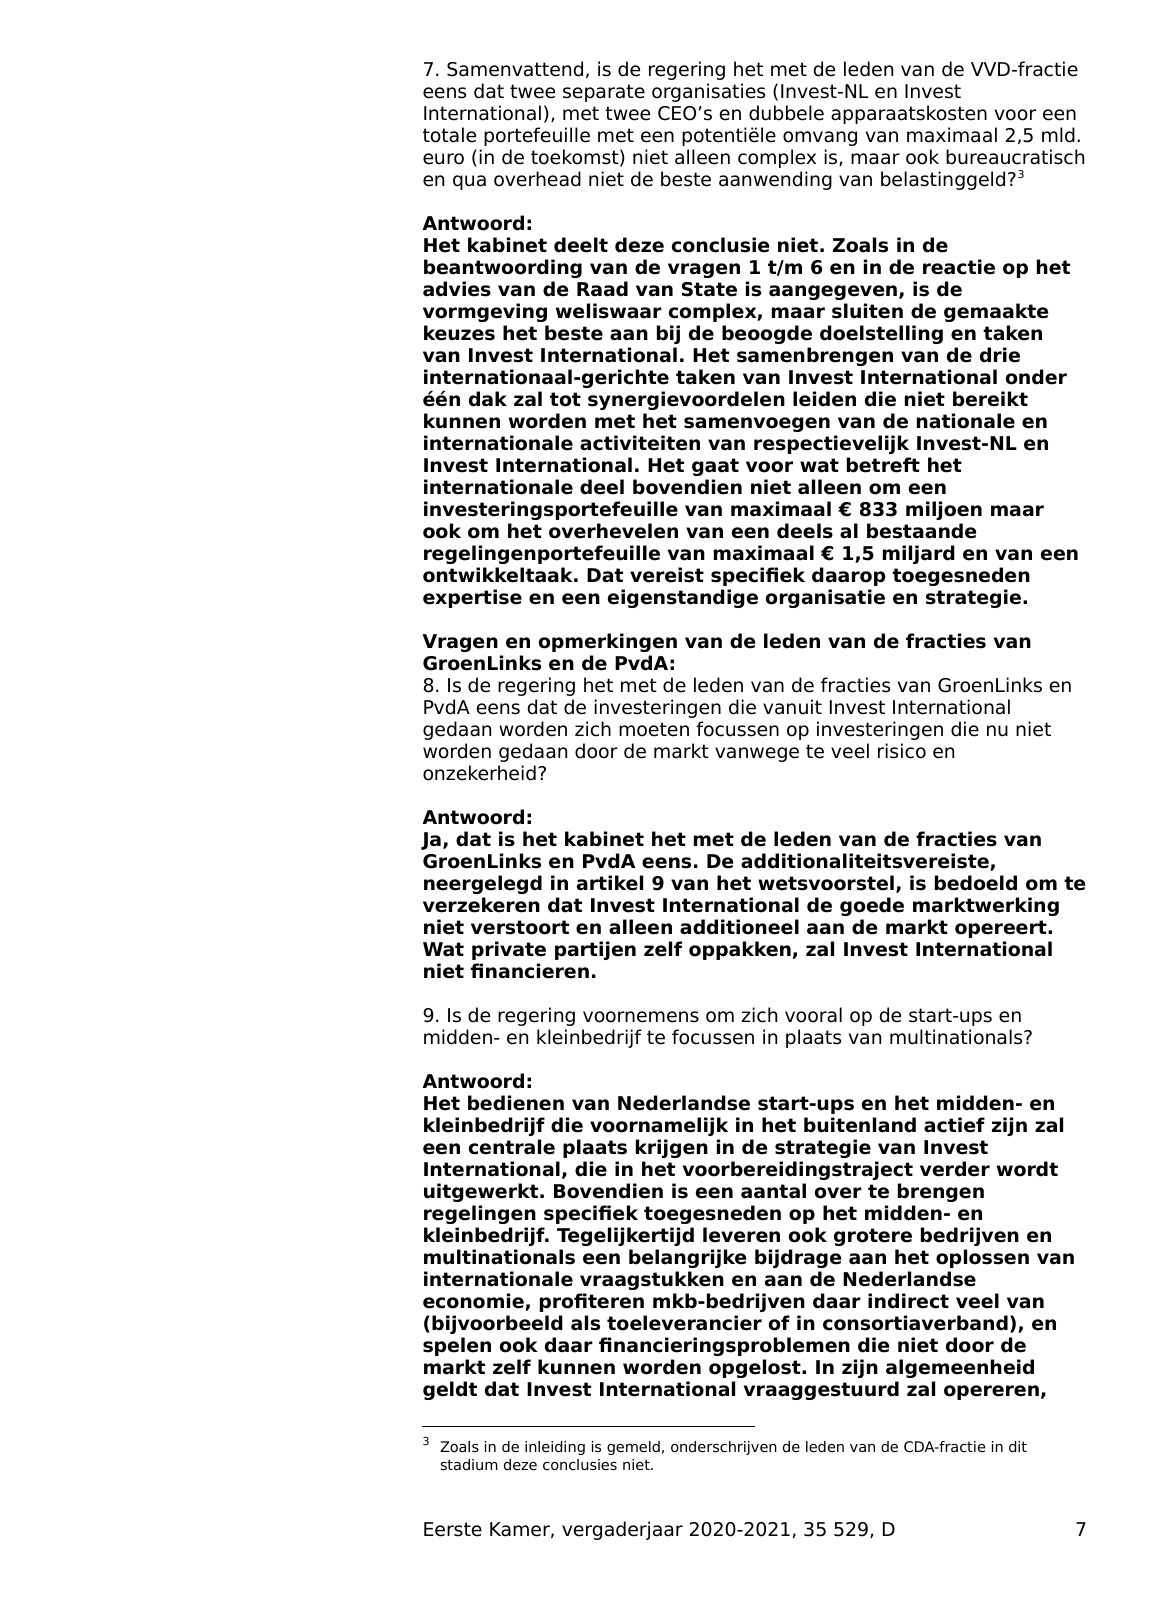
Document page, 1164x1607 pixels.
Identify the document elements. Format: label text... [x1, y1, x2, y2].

text Antwoord: [422, 213, 1087, 235]
text 7. Samenvattend, is de regering het met de leden van de VVD-fractie eens dat twee separate organisaties (Invest-NL en Invest International), met twee CEO’s en dubbele apparaatskosten voor een totale portefeuille met een potentiële omvang van maximaal 2,5 mld. euro (in de toekomst) niet alleen complex is, maar ook bureaucratisch en qua overhead niet de beste aanwending van belastinggeld? [422, 59, 1087, 191]
text Antwoord: [422, 807, 1087, 829]
text 9. Is de regering voornemens om zich vooral op de start-ups en midden- en kleinbedrijf te focussen in plaats van multinationals? [422, 1005, 1087, 1049]
text 8. Is de regering het met de leden van de fracties van GroenLinks en PvdA eens dat de investeringen die vanuit Invest International gedaan worden zich moeten focussen op investeringen die nu niet worden gedaan door de markt vanwege te veel risico en onzekerheid? [422, 675, 1087, 785]
text Antwoord: [422, 1071, 1087, 1093]
text Ja, dat is het kabinet het met de leden van de fracties van GroenLinks en PvdA eens. De additionaliteitsvereiste, neergelegd in artikel 9 van het wetsvoorstel, is bedoeld om te verzekeren dat Invest International de goede marktwerking niet verstoort en alleen additioneel aan de markt opereert. Wat private partijen zelf oppakken, zal Invest International niet financieren. [422, 829, 1087, 983]
text Vragen en opmerkingen van de leden van de fracties van GroenLinks en de PvdA: [422, 631, 1087, 675]
text Het bedienen van Nederlandse start-ups en het midden- en kleinbedrijf die voornamelijk in het buitenland actief zijn zal een centrale plaats krijgen in de strategie van Invest International, die in het voorbereidingstraject verder wordt uitgewerkt. Bovendien is een aantal over te brengen regelingen specifiek toegesneden op het midden- en kleinbedrijf. Tegelijkertijd leveren ook grotere bedrijven en multinationals een belangrijke bijdrage aan het oplossen van internationale vraagstukken en aan de Nederlandse economie, profiteren mkb-bedrijven daar indirect veel van (bijvoorbeeld als toeleverancier of in consortiaverband), en spelen ook daar financieringsproblemen die niet door de markt zelf kunnen worden opgelost. In zijn algemeenheid geldt dat Invest International vraaggestuurd zal opereren, [422, 1093, 1087, 1401]
text Zoals in de inleiding is gemeld, onderschrijven de leden van de CDA-fractie in dit stadium deze conclusies niet. [422, 1435, 1087, 1474]
text Het kabinet deelt deze conclusie niet. Zoals in de beantwoording van de vragen 1 t/m 6 en in de reactie op het advies van de Raad van State is aangegeven, is de vormgeving weliswaar complex, maar sluiten de gemaakte keuzes het beste aan bij de beoogde doelstelling en taken van Invest International. Het samenbrengen van de drie internationaal-gerichte taken van Invest International onder één dak zal tot synergievoordelen leiden die niet bereikt kunnen worden met het samenvoegen van de nationale en internationale activiteiten van respectievelijk Invest-NL en Invest International. Het gaat voor wat betreft het internationale deel bovendien niet alleen om een investeringsportefeuille van maximaal € 833 miljoen maar ook om het overhevelen van een deels al bestaande regelingenportefeuille van maximaal € 1,5 miljard en van een ontwikkeltaak. Dat vereist specifiek daarop toegesneden expertise en een eigenstandige organisatie en strategie. [422, 235, 1087, 609]
